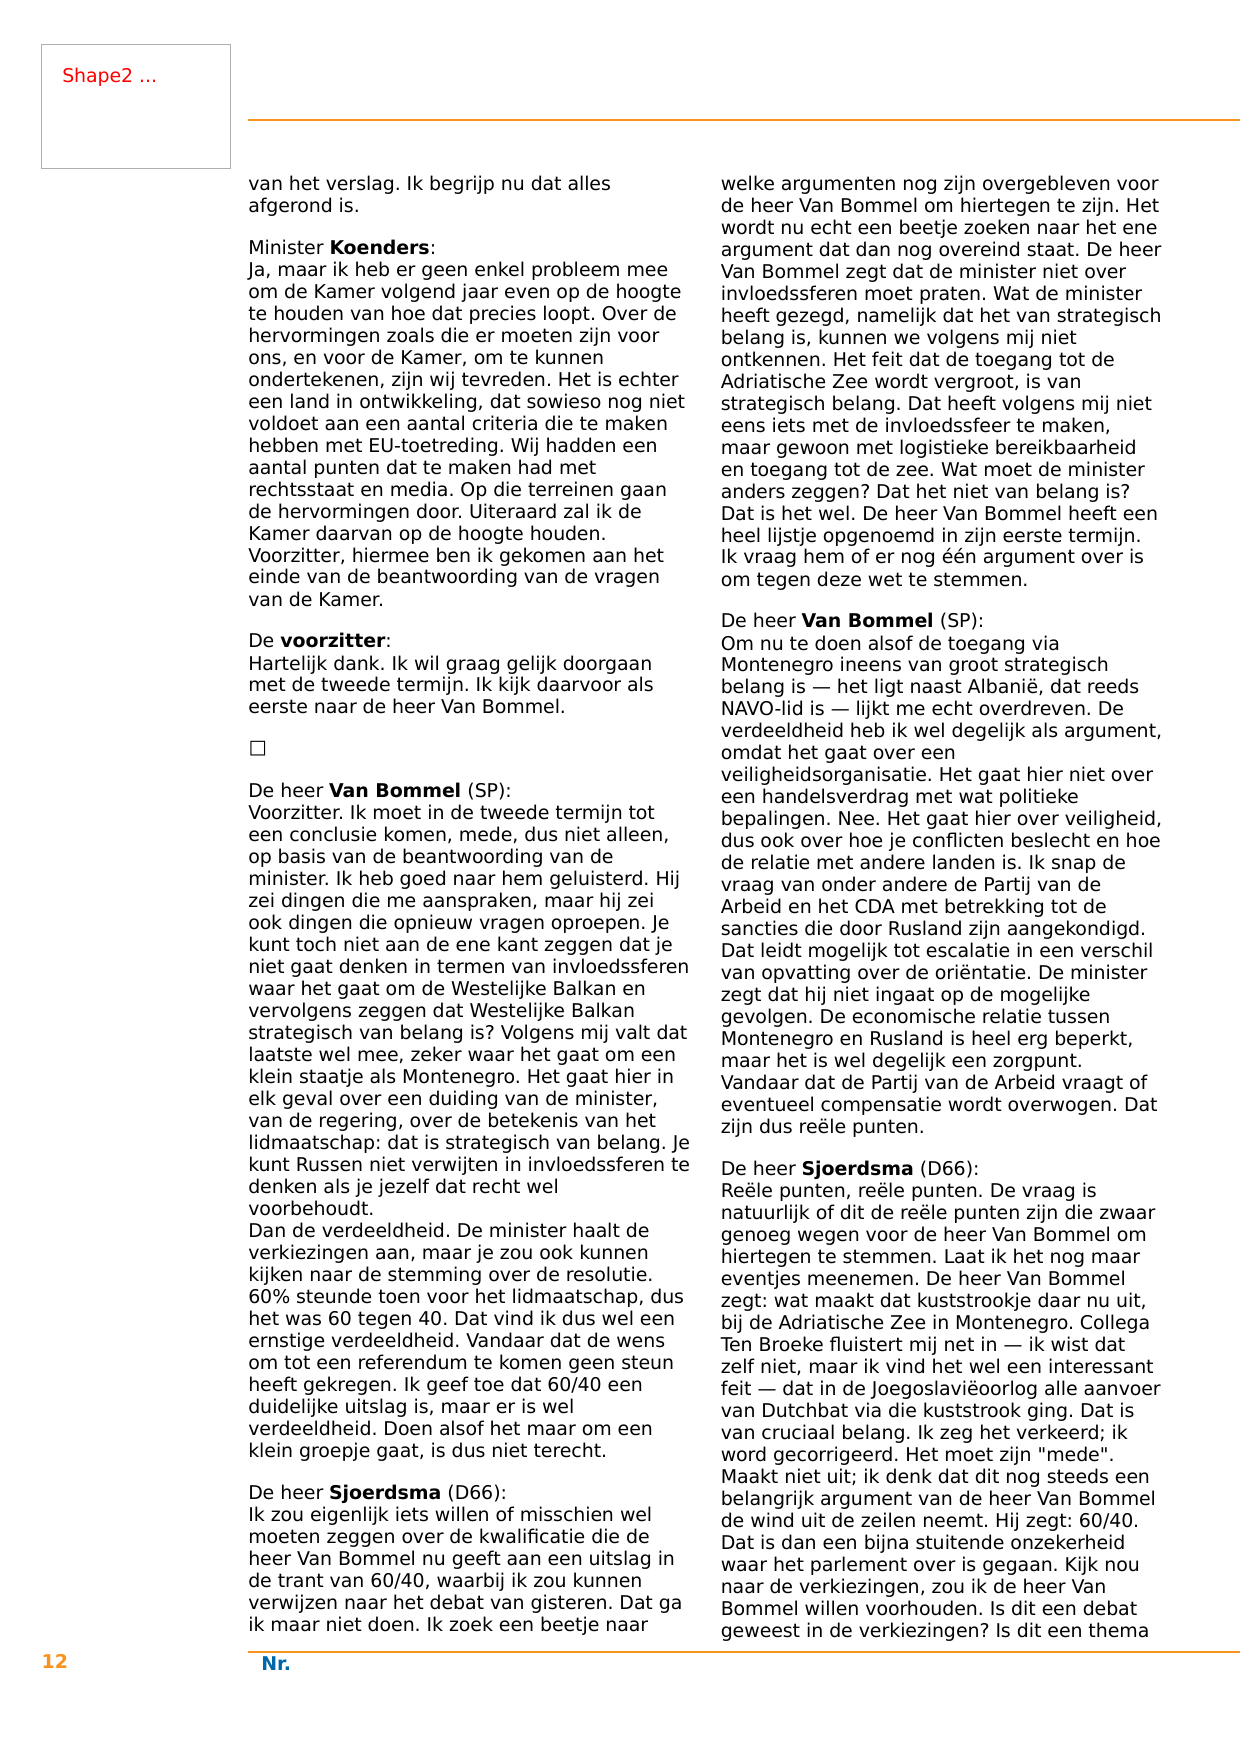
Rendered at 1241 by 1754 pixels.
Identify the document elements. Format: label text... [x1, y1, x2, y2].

text Dan de verdeeldheid. De minister haalt de verkiezingen aan, maar je zou ook kunnen kijken naar de stemming over de resolutie. 60% steunde toen voor het lidmaatschap, dus het was 60 tegen 40. Dat vind ik dus wel een ernstige verdeeldheid. Vandaar dat de wens om tot een referendum te komen geen steun heeft gekregen. Ik geef toe dat 60/40 een duidelijke uitslag is, maar er is wel verdeeldheid. Doen alsof het maar om een klein groepje gaat, is dus niet terecht. [248, 1220, 691, 1462]
text Voorzitter. Ik moet in de tweede termijn tot een conclusie komen, mede, dus niet alleen, op basis van de beantwoording van de minister. Ik heb goed naar hem geluisterd. Hij zei dingen die me aanspraken, maar hij zei ook dingen die opnieuw vragen oproepen. Je kunt toch niet aan de ene kant zeggen dat je niet gaat denken in termen van invloedssferen waar het gaat om de Westelijke Balkan en vervolgens zeggen dat Westelijke Balkan strategisch van belang is? Volgens mij valt dat laatste wel mee, zeker waar het gaat om een klein staatje als Montenegro. Het gaat hier in elk geval over een duiding van de minister, van de regering, over de betekenis van het lidmaatschap: dat is strategisch van belang. Je kunt Russen niet verwijten in invloedssferen te denken als je jezelf dat recht wel voorbehoudt. [248, 802, 691, 1220]
text Ja, maar ik heb er geen enkel probleem mee om de Kamer volgend jaar even op de hoogte te houden van hoe dat precies loopt. Over de hervormingen zoals die er moeten zijn voor ons, en voor de Kamer, om te kunnen ondertekenen, zijn wij tevreden. Het is echter een land in ontwikkeling, dat sowieso nog niet voldoet aan een aantal criteria die te maken hebben met EU-toetreding. Wij hadden een aantal punten dat te maken had met rechtsstaat en media. Op die terreinen gaan de hervormingen door. Uiteraard zal ik de Kamer daarvan op de hoogte houden. [248, 259, 691, 544]
text Hartelijk dank. Ik wil graag gelijk doorgaan met de tweede termijn. Ik kijk daarvoor als eerste naar de heer Van Bommel. [248, 652, 691, 718]
text Reële punten, reële punten. De vraag is natuurlijk of dit de reële punten zijn die zwaar genoeg wegen voor de heer Van Bommel om hiertegen te stemmen. Laat ik het nog maar eventjes meenemen. De heer Van Bommel zegt: wat maakt dat kuststrookje daar nu uit, bij de Adriatische Zee in Montenegro. Collega Ten Broeke fluistert mij net in — ik wist dat zelf niet, maar ik vind het wel een interessant feit — dat in de Joegoslaviëoorlog alle aanvoer van Dutchbat via die kuststrook ging. Dat is van cruciaal belang. Ik zeg het verkeerd; ik word gecorrigeerd. Het moet zijn "mede". Maakt niet uit; ik denk dat dit nog steeds een belangrijk argument van de heer Van Bommel de wind uit de zeilen neemt. Hij zegt: 60/40. Dat is dan een bijna stuitende onzekerheid waar het parlement over is gegaan. Kijk nou naar de verkiezingen, zou ik de heer Van Bommel willen voorhouden. Is dit een debat geweest in de verkiezingen? Is dit een thema [721, 1180, 1163, 1641]
text De voorzitter: [248, 630, 691, 652]
text De heer Sjoerdsma (D66): [721, 1158, 1163, 1180]
text Om nu te doen alsof de toegang via Montenegro ineens van groot strategisch belang is — het ligt naast Albanië, dat reeds NAVO-lid is — lijkt me echt overdreven. De verdeeldheid heb ik wel degelijk als argument, omdat het gaat over een veiligheidsorganisatie. Het gaat hier niet over een handelsverdrag met wat politieke bepalingen. Nee. Het gaat hier over veiligheid, dus ook over hoe je conflicten beslecht en hoe de relatie met andere landen is. Ik snap de vraag van onder andere de Partij van de Arbeid en het CDA met betrekking tot de sancties die door Rusland zijn aangekondigd. Dat leidt mogelijk tot escalatie in een verschil van opvatting over de oriëntatie. De minister zegt dat hij niet ingaat op de mogelijke gevolgen. De economische relatie tussen Montenegro en Rusland is heel erg beperkt, maar het is wel degelijk een zorgpunt. Vandaar dat de Partij van de Arbeid vraagt of eventueel compensatie wordt overwogen. Dat zijn dus reële punten. [721, 632, 1163, 1138]
text De heer Van Bommel (SP): [248, 780, 691, 802]
text van het verslag. Ik begrijp nu dat alles afgerond is. [248, 173, 691, 217]
text Ik zou eigenlijk iets willen of misschien wel moeten zeggen over de kwalificatie die de heer Van Bommel nu geeft aan een uitslag in de trant van 60/40, waarbij ik zou kunnen verwijzen naar het debat van gisteren. Dat ga ik maar niet doen. Ik zoek een beetje naar [248, 1504, 691, 1636]
text De heer Sjoerdsma (D66): [248, 1482, 691, 1504]
text De heer Van Bommel (SP): [721, 610, 1163, 632]
text Minister Koenders: [248, 237, 691, 259]
text Voorzitter, hiermee ben ik gekomen aan het einde van de beantwoording van de vragen van de Kamer. [248, 544, 691, 610]
text ⬜ [248, 738, 691, 760]
text welke argumenten nog zijn overgebleven voor de heer Van Bommel om hiertegen te zijn. Het wordt nu echt een beetje zoeken naar het ene argument dat dan nog overeind staat. De heer Van Bommel zegt dat de minister niet over invloedssferen moet praten. Wat de minister heeft gezegd, namelijk dat het van strategisch belang is, kunnen we volgens mij niet ontkennen. Het feit dat de toegang tot de Adriatische Zee wordt vergroot, is van strategisch belang. Dat heeft volgens mij niet eens iets met de invloedssfeer te maken, maar gewoon met logistieke bereikbaarheid en toegang tot de zee. Wat moet de minister anders zeggen? Dat het niet van belang is? Dat is het wel. De heer Van Bommel heeft een heel lijstje opgenoemd in zijn eerste termijn. Ik vraag hem of er nog één argument over is om tegen deze wet te stemmen. [721, 173, 1163, 590]
